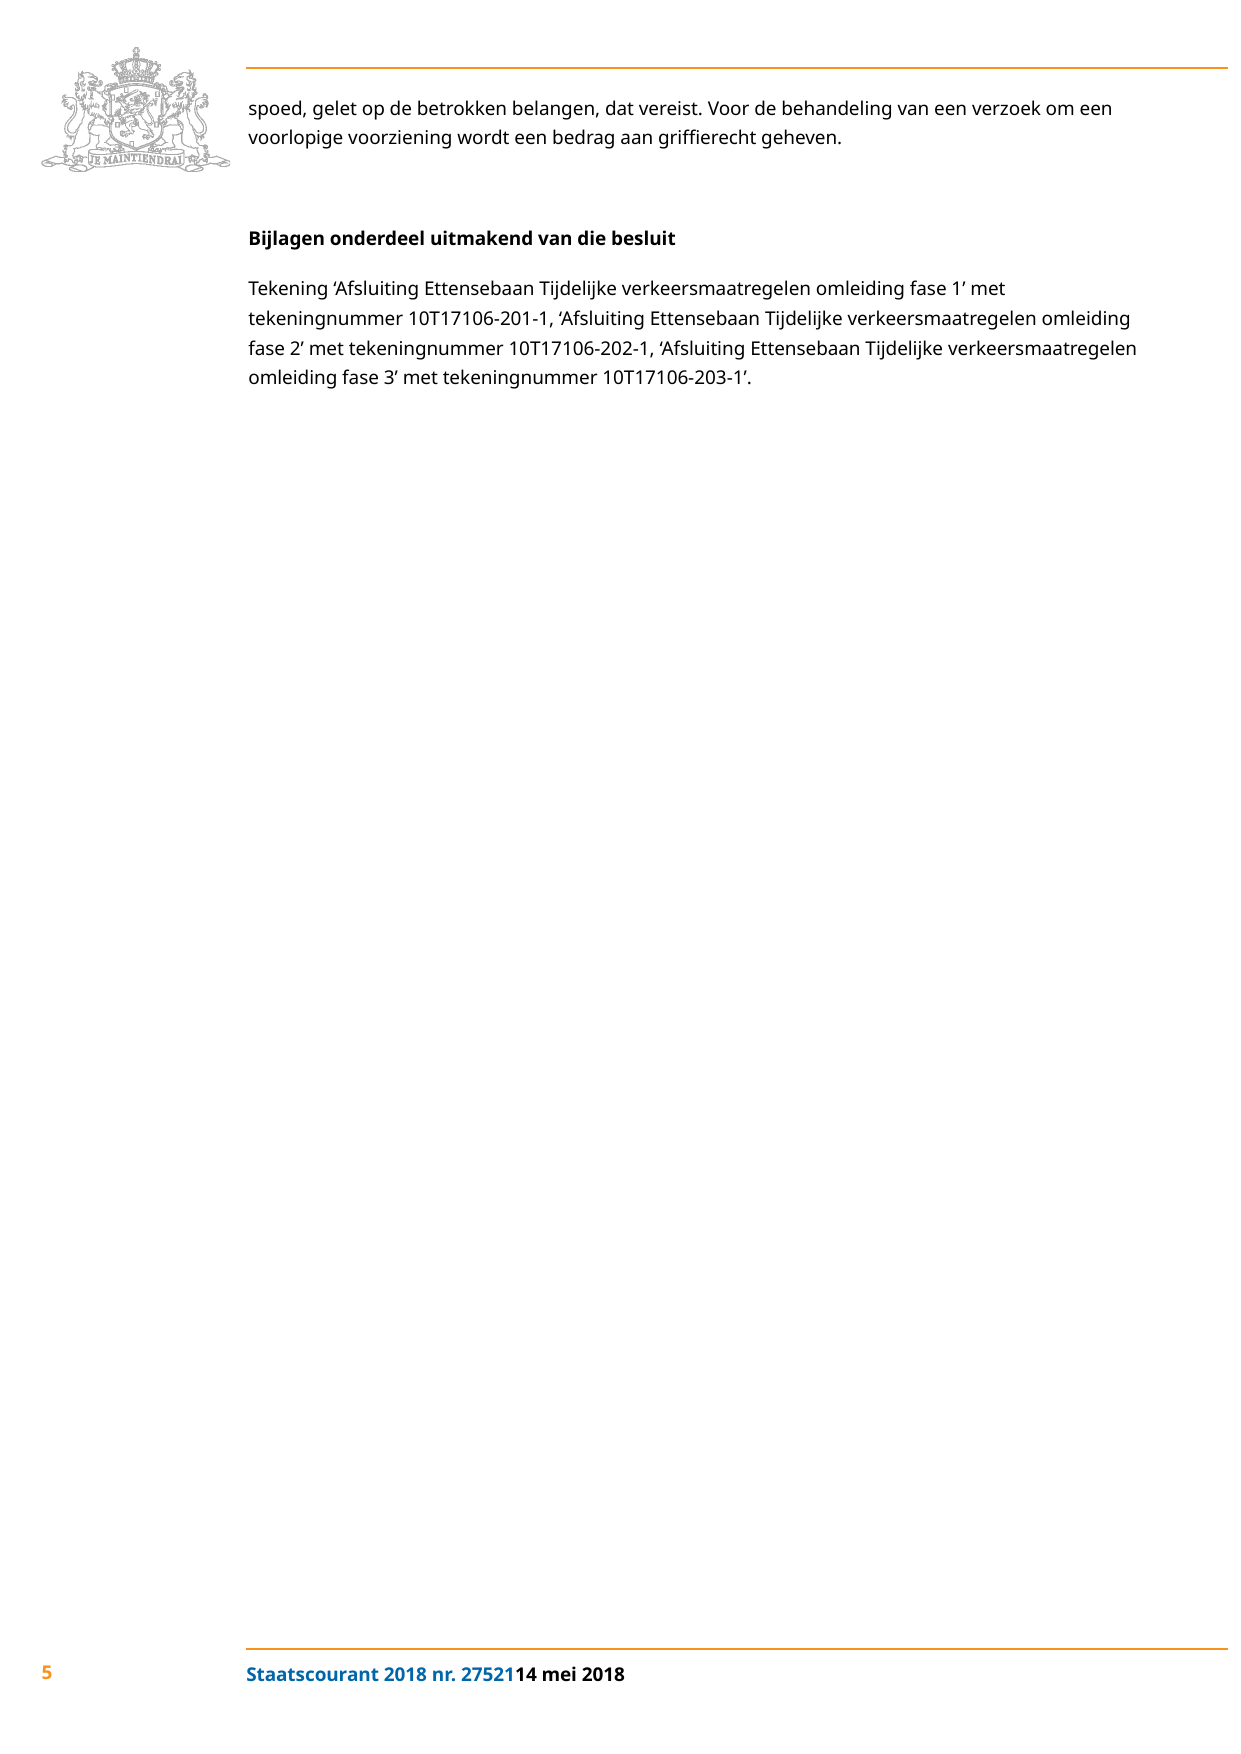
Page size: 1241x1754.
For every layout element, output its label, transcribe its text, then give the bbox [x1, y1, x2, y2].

text Tekening ‘Afsluiting Ettensebaan Tijdelijke verkeersmaatregelen omleiding fase 1’ met tekeningnummer 10T17106-201-1, ‘Afsluiting Ettensebaan Tijdelijke verkeersmaatregelen omleiding fase 2’ met tekeningnummer 10T17106-202-1, ‘Afsluiting Ettensebaan Tijdelijke verkeersmaatregelen omleiding fase 3’ met tekeningnummer 10T17106-203-1’. [248, 276, 1152, 390]
picture [41, 47, 231, 172]
text spoed, gelet op de betrokken belangen, dat vereist. Voor de behandeling van een verzoek om een voorlopige voorziening wordt een bedrag aan griffierecht geheven. [248, 95, 1152, 150]
text Bijlagen onderdeel uitmakend van die besluit [248, 225, 1152, 251]
